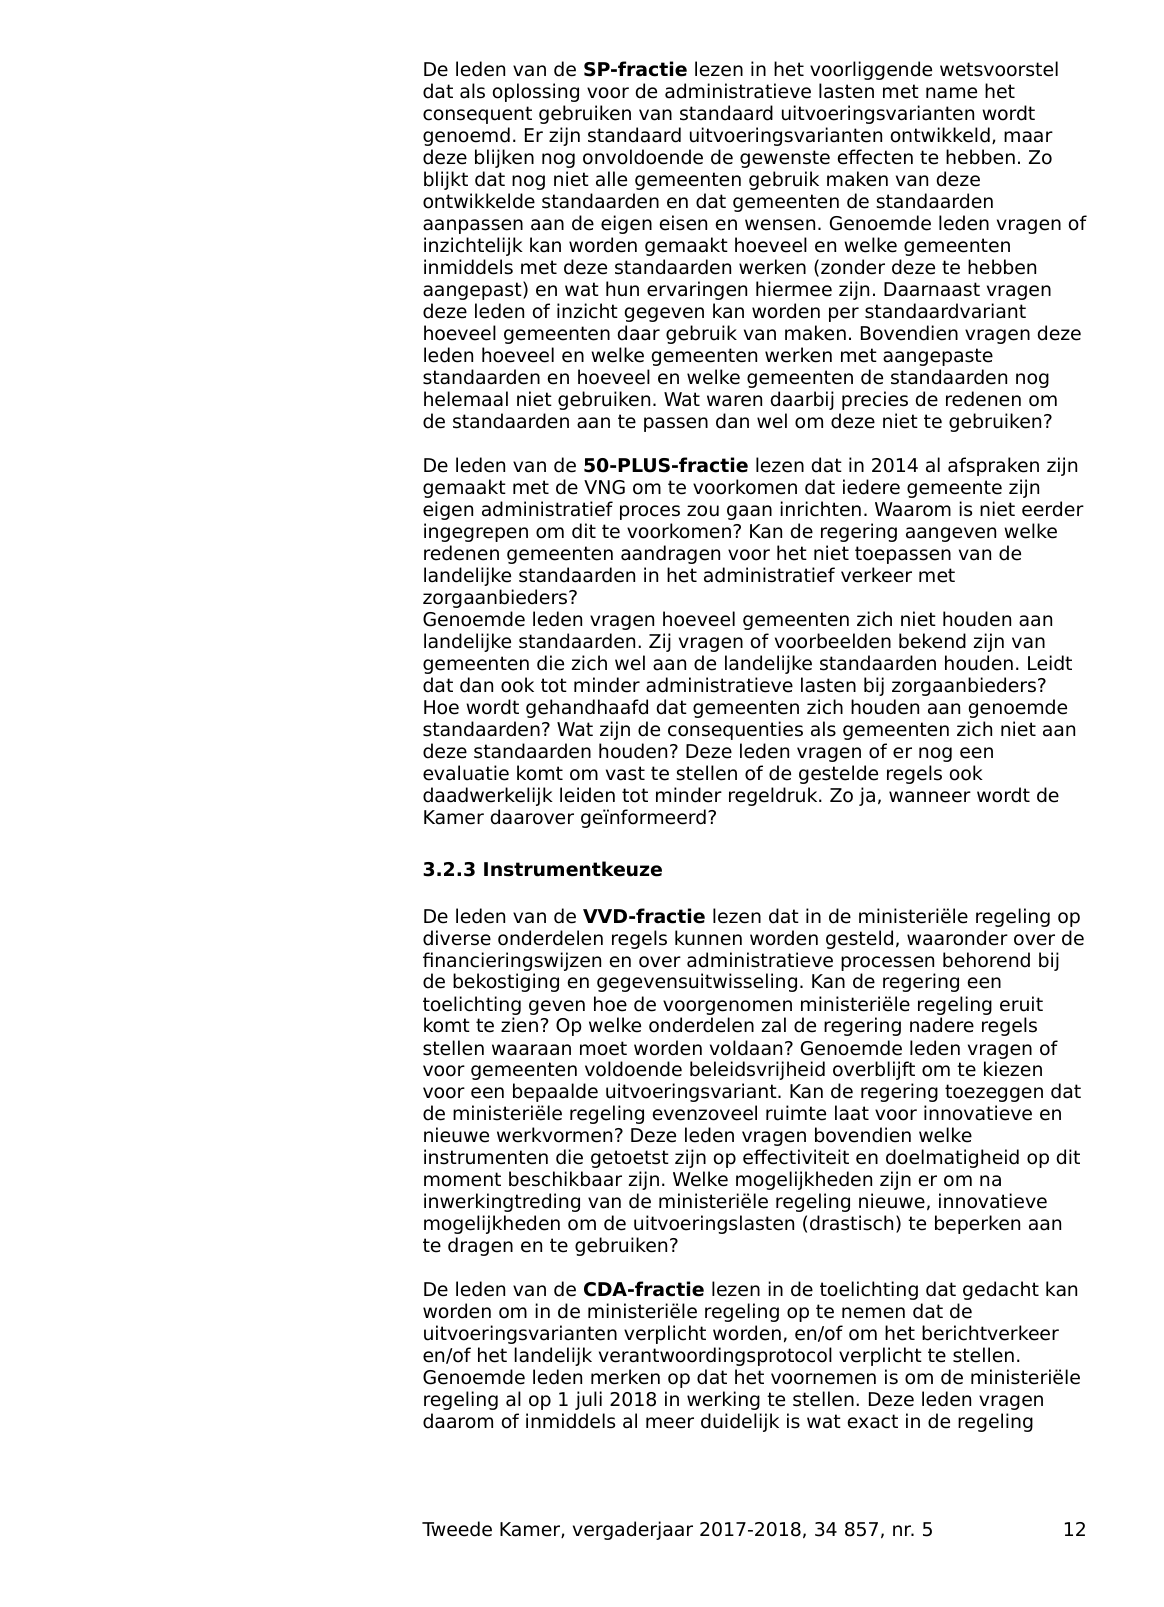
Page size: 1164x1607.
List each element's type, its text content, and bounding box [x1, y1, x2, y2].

text De leden van de CDA-fractie lezen in de toelichting dat gedacht kan worden om in de ministeriële regeling op te nemen dat de uitvoeringsvarianten verplicht worden, en/of om het berichtverkeer en/of het landelijk verantwoordingsprotocol verplicht te stellen. Genoemde leden merken op dat het voornemen is om de ministeriële regeling al op 1 juli 2018 in werking te stellen. Deze leden vragen daarom of inmiddels al meer duidelijk is wat exact in de regeling [422, 1279, 1087, 1433]
text De leden van de VVD-fractie lezen dat in de ministeriële regeling op diverse onderdelen regels kunnen worden gesteld, waaronder over de financieringswijzen en over administratieve processen behorend bij de bekostiging en gegevensuitwisseling. Kan de regering een toelichting geven hoe de voorgenomen ministeriële regeling eruit komt te zien? Op welke onderdelen zal de regering nadere regels stellen waaraan moet worden voldaan? Genoemde leden vragen of voor gemeenten voldoende beleidsvrijheid overblijft om te kiezen voor een bepaalde uitvoeringsvariant. Kan de regering toezeggen dat de ministeriële regeling evenzoveel ruimte laat voor innovatieve en nieuwe werkvormen? Deze leden vragen bovendien welke instrumenten die getoetst zijn op effectiviteit en doelmatigheid op dit moment beschikbaar zijn. Welke mogelijkheden zijn er om na inwerkingtreding van de ministeriële regeling nieuwe, innovatieve mogelijkheden om de uitvoeringslasten (drastisch) te beperken aan te dragen en te gebruiken? [422, 906, 1087, 1257]
text De leden van de SP-fractie lezen in het voorliggende wetsvoorstel dat als oplossing voor de administratieve lasten met name het consequent gebruiken van standaard uitvoeringsvarianten wordt genoemd. Er zijn standaard uitvoeringsvarianten ontwikkeld, maar deze blijken nog onvoldoende de gewenste effecten te hebben. Zo blijkt dat nog niet alle gemeenten gebruik maken van deze ontwikkelde standaarden en dat gemeenten de standaarden aanpassen aan de eigen eisen en wensen. Genoemde leden vragen of inzichtelijk kan worden gemaakt hoeveel en welke gemeenten inmiddels met deze standaarden werken (zonder deze te hebben aangepast) en wat hun ervaringen hiermee zijn. Daarnaast vragen deze leden of inzicht gegeven kan worden per standaardvariant hoeveel gemeenten daar gebruik van maken. Bovendien vragen deze leden hoeveel en welke gemeenten werken met aangepaste standaarden en hoeveel en welke gemeenten de standaarden nog helemaal niet gebruiken. Wat waren daarbij precies de redenen om de standaarden aan te passen dan wel om deze niet te gebruiken? [422, 59, 1087, 433]
subtitle 3.2.3 Instrumentkeuze [422, 858, 1087, 881]
text Genoemde leden vragen hoeveel gemeenten zich niet houden aan landelijke standaarden. Zij vragen of voorbeelden bekend zijn van gemeenten die zich wel aan de landelijke standaarden houden. Leidt dat dan ook tot minder administratieve lasten bij zorgaanbieders? Hoe wordt gehandhaafd dat gemeenten zich houden aan genoemde standaarden? Wat zijn de consequenties als gemeenten zich niet aan deze standaarden houden? Deze leden vragen of er nog een evaluatie komt om vast te stellen of de gestelde regels ook daadwerkelijk leiden tot minder regeldruk. Zo ja, wanneer wordt de Kamer daarover geïnformeerd? [422, 609, 1087, 828]
text De leden van de 50-PLUS-fractie lezen dat in 2014 al afspraken zijn gemaakt met de VNG om te voorkomen dat iedere gemeente zijn eigen administratief proces zou gaan inrichten. Waarom is niet eerder ingegrepen om dit te voorkomen? Kan de regering aangeven welke redenen gemeenten aandragen voor het niet toepassen van de landelijke standaarden in het administratief verkeer met zorgaanbieders? [422, 455, 1087, 609]
